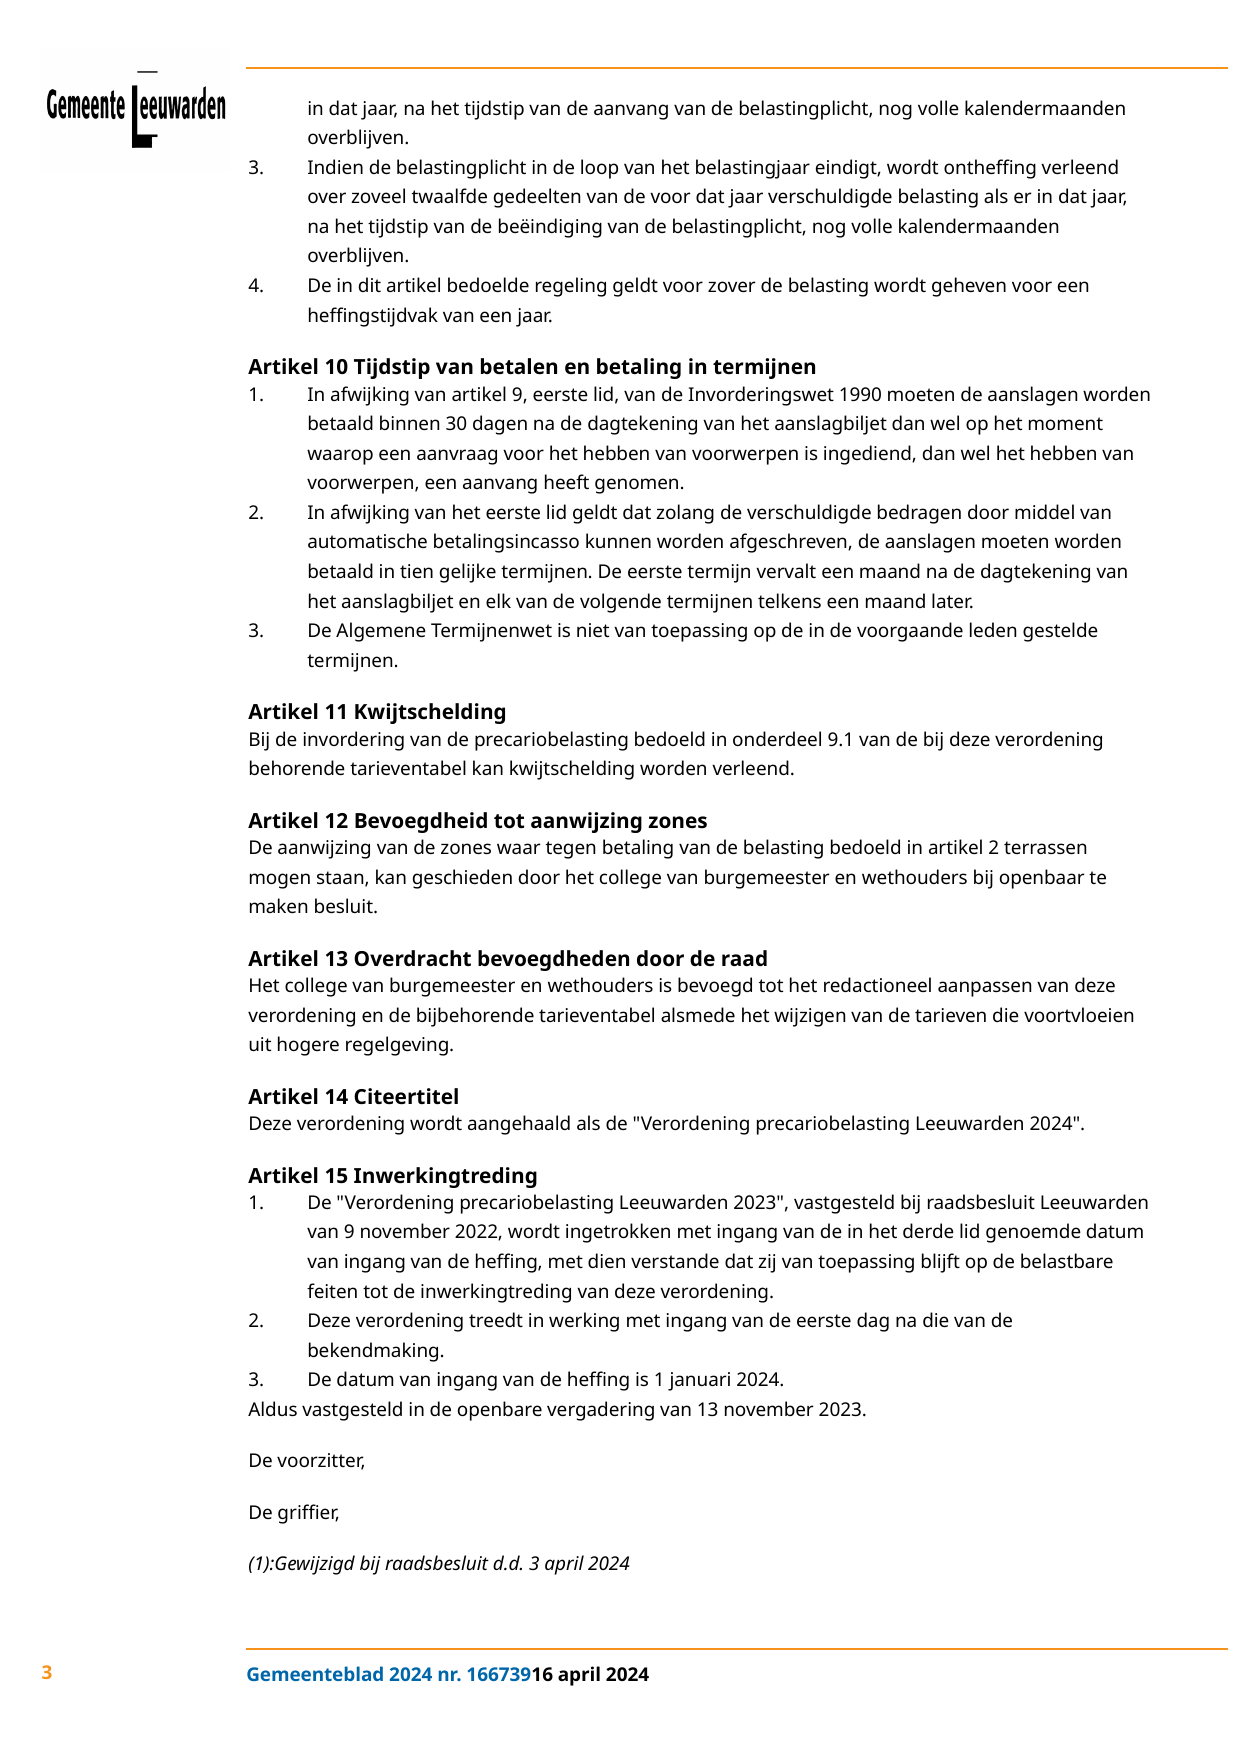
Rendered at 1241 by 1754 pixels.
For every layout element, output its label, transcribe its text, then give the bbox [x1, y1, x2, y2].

list In afwijking van het eerste lid geldt dat zolang de verschuldigde bedragen door middel van automatische betalingsincasso kunnen worden afgeschreven, de aanslagen moeten worden betaald in tien gelijke termijnen. De eerste termijn vervalt een maand na de dagtekening van het aanslagbiljet en elk van de volgende termijnen telkens een maand later. [248, 499, 1152, 613]
text Het college van burgemeester en wethouders is bevoegd tot het redactioneel aanpassen van deze verordening en de bijbehorende tarieventabel alsmede het wijzigen van de tarieven die voortvloeien uit hogere regelgeving. [248, 972, 1152, 1057]
list De Algemene Termijnenwet is niet van toepassing op de in de voorgaande leden gestelde termijnen. [248, 617, 1152, 673]
picture [41, 47, 231, 172]
text Artikel 10 Tijdstip van betalen en betaling in termijnen [248, 352, 1152, 381]
list Indien de belastingplicht in de loop van het belastingjaar eindigt, wordt ontheffing verleend over zoveel twaalfde gedeelten van de voor dat jaar verschuldigde belasting als er in dat jaar, na het tijdstip van de beëindiging van de belastingplicht, nog volle kalendermaanden overblijven. [248, 154, 1152, 268]
list Deze verordening treedt in werking met ingang van de eerste dag na die van de bekendmaking. [248, 1307, 1152, 1363]
list In afwijking van artikel 9, eerste lid, van de Invorderingswet 1990 moeten de aanslagen worden betaald binnen 30 dagen na de dagtekening van het aanslagbiljet dan wel op het moment waarop een aanvraag voor het hebben van voorwerpen is ingediend, dan wel het hebben van voorwerpen, een aanvang heeft genomen. [248, 381, 1152, 495]
text Artikel 14 Citeertitel [248, 1082, 1152, 1110]
list De "Verordening precariobelasting Leeuwarden 2023", vastgesteld bij raadsbesluit Leeuwarden van 9 november 2022, wordt ingetrokken met ingang van de in het derde lid genoemde datum van ingang van de heffing, met dien verstande dat zij van toepassing blijft op de belastbare feiten tot de inwerkingtreding van deze verordening. [248, 1189, 1152, 1304]
text De voorzitter, [248, 1448, 1152, 1473]
text Aldus vastgesteld in de openbare vergadering van 13 november 2023. [248, 1396, 1152, 1422]
list De datum van ingang van de heffing is 1 januari 2024. [248, 1367, 1152, 1392]
text De aanwijzing van de zones waar tegen betaling van de belasting bedoeld in artikel 2 terrassen mogen staan, kan geschieden door het college van burgemeester en wethouders bij openbaar te maken besluit. [248, 834, 1152, 919]
text Artikel 15 Inwerkingtreding [248, 1161, 1152, 1189]
list in dat jaar, na het tijdstip van de aanvang van de belastingplicht, nog volle kalendermaanden overblijven. [248, 95, 1152, 150]
text De griffier, [248, 1499, 1152, 1525]
text Deze verordening wordt aangehaald als de "Verordening precariobelasting Leeuwarden 2024". [248, 1110, 1152, 1136]
text Bij de invordering van de precariobelasting bedoeld in onderdeel 9.1 van de bij deze verordening behorende tarieventabel kan kwijtschelding worden verleend. [248, 726, 1152, 781]
list De in dit artikel bedoelde regeling geldt voor zover de belasting wordt geheven voor een heffingstijdvak van een jaar. [248, 272, 1152, 328]
text Artikel 12 Bevoegdheid tot aanwijzing zones [248, 806, 1152, 834]
text Artikel 13 Overdracht bevoegdheden door de raad [248, 944, 1152, 972]
text Artikel 11 Kwijtschelding [248, 697, 1152, 726]
text (1):Gewijzigd bij raadsbesluit d.d. 3 april 2024 [248, 1551, 1152, 1576]
